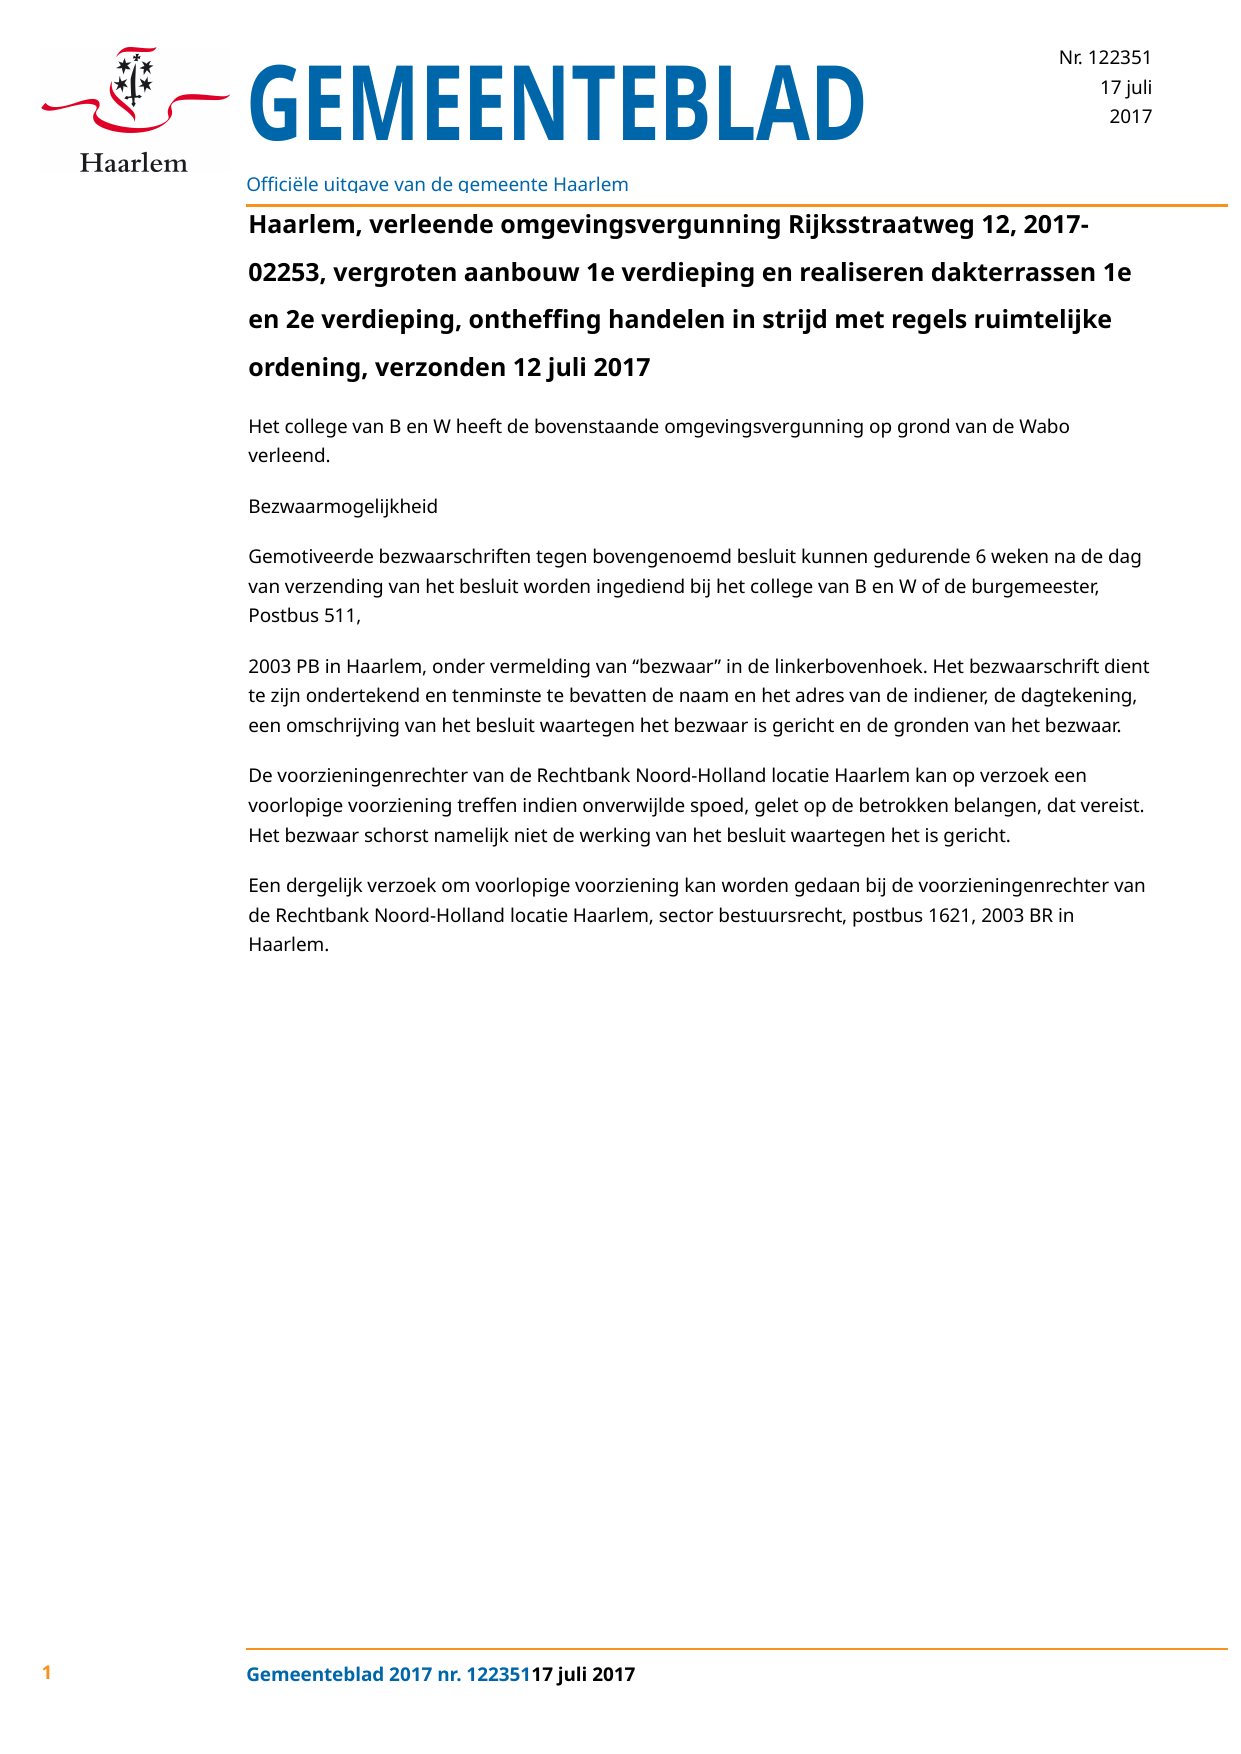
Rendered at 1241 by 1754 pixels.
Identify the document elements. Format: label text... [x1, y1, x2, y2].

text Een dergelijk verzoek om voorlopige voorziening kan worden gedaan bij de voorzieningenrechter van de Rechtbank Noord-Holland locatie Haarlem, sector bestuursrecht, postbus 1621, 2003 BR in Haarlem. [248, 872, 1152, 957]
text Gemotiveerde bezwaarschriften tegen bovengenoemd besluit kunnen gedurende 6 weken na de dag van verzending van het besluit worden ingediend bij het college van B en W of de burgemeester, Postbus 511, [248, 543, 1152, 628]
text De voorzieningenrechter van de Rechtbank Noord-Holland locatie Haarlem kan op verzoek een voorlopige voorziening treffen indien onverwijlde spoed, gelet op de betrokken belangen, dat vereist. Het bezwaar schorst namelijk niet de werking van het besluit waartegen het is gericht. [248, 763, 1152, 848]
text Het college van B en W heeft de bovenstaande omgevingsvergunning op grond van de Wabo verleend. [248, 413, 1152, 468]
text Bezwaarmogelijkheid [248, 493, 1152, 519]
text 2003 PB in Haarlem, onder vermelding van “bezwaar” in de linkerbovenhoek. Het bezwaarschrift dient te zijn ondertekend en tenminste te bevatten de naam en het adres van de indiener, de dagtekening, een omschrijving van het besluit waartegen het bezwaar is gericht en de gronden van het bezwaar. [248, 653, 1152, 738]
picture [41, 47, 231, 172]
text Haarlem, verleende omgevingsvergunning Rijksstraatweg 12, 2017-02253, vergroten aanbouw 1e verdieping en realiseren dakterrassen 1e en 2e verdieping, ontheffing handelen in strijd met regels ruimtelijke ordening, verzonden 12 juli 2017 [248, 207, 1152, 384]
